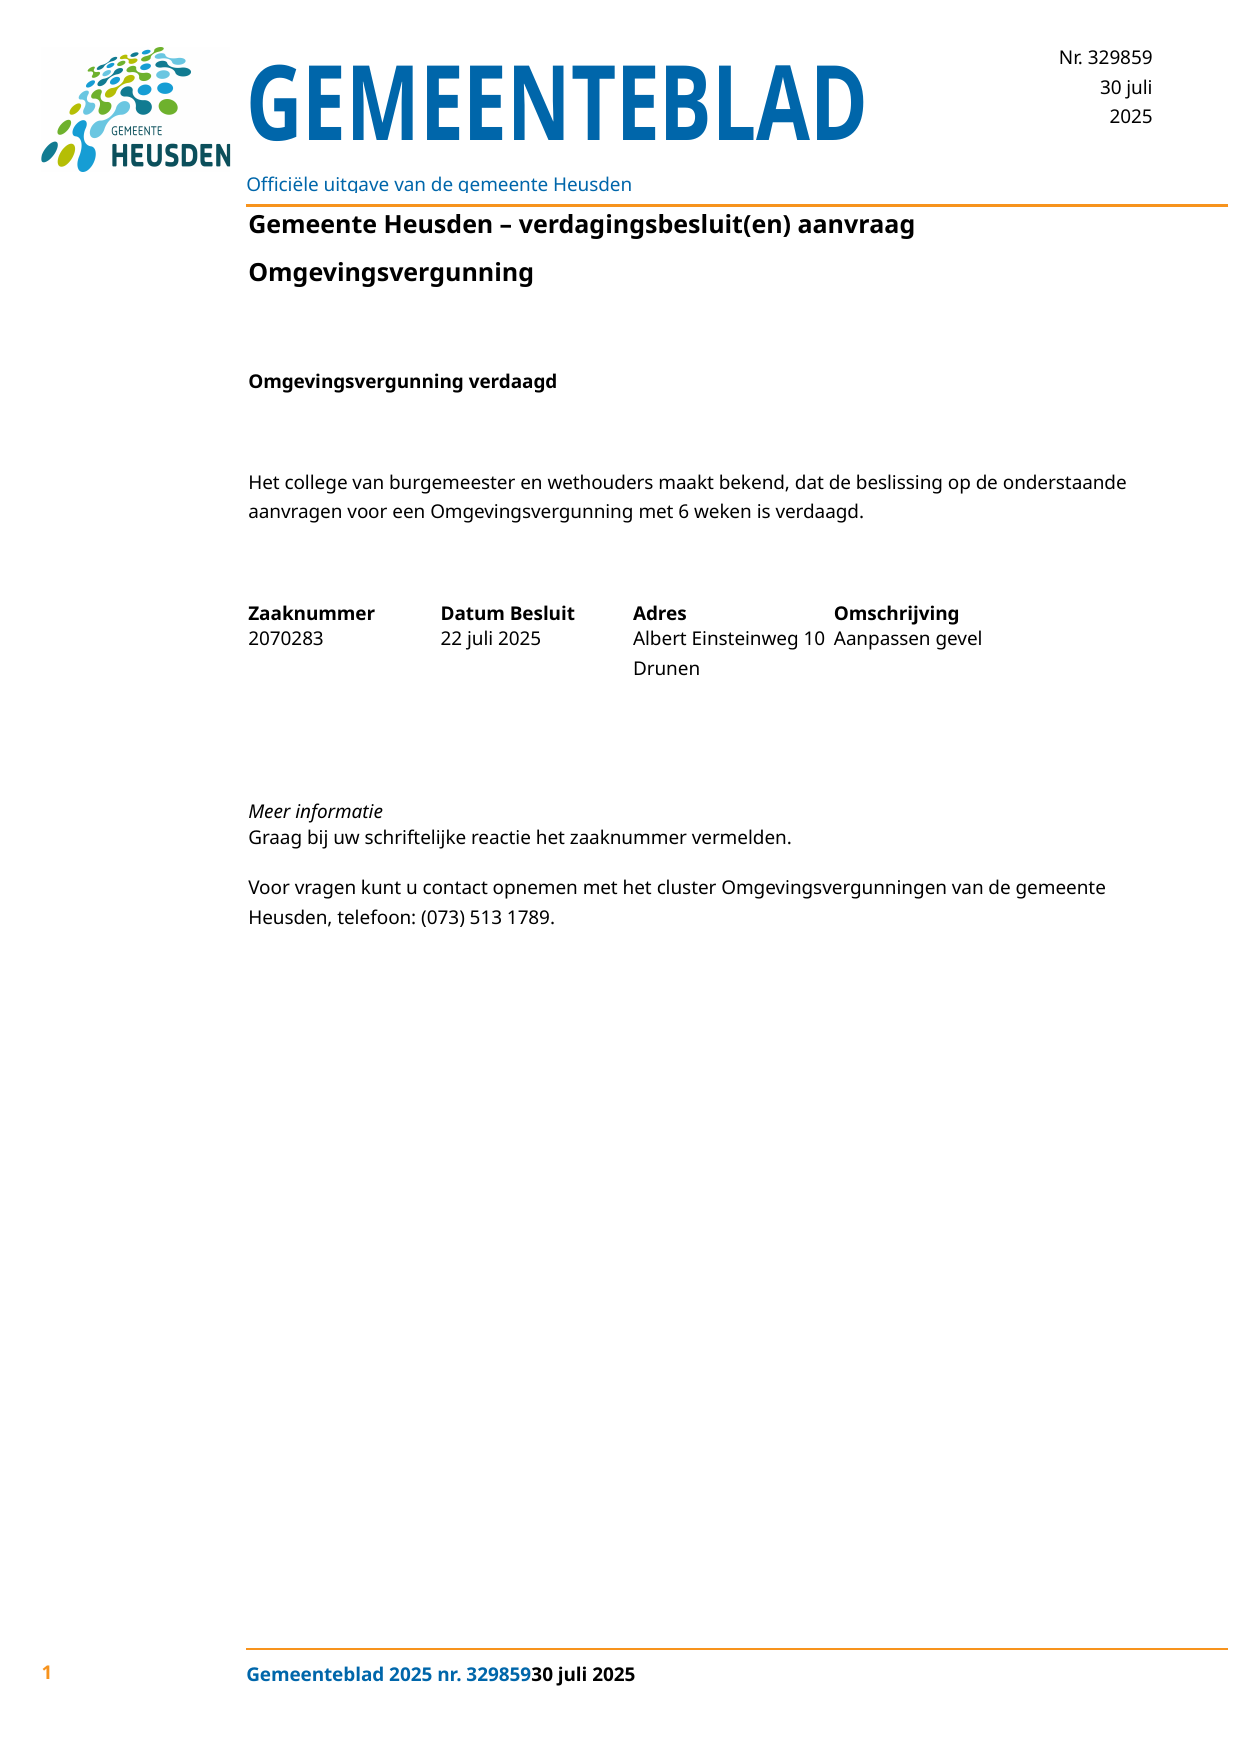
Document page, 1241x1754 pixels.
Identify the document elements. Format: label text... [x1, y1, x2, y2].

picture [41, 47, 231, 172]
text Graag bij uw schriftelijke reactie het zaaknummer vermelden. [248, 824, 1152, 850]
text Het college van burgemeester en wethouders maakt bekend, dat de beslissing op de onderstaande aanvragen voor een Omgevingsvergunning met 6 weken is verdaagd. [248, 469, 1152, 524]
table_header Datum Besluit [440, 600, 633, 625]
table_cell 22 juli 2025 [440, 625, 633, 681]
table_cell Albert Einsteinweg 10 Drunen [633, 625, 834, 681]
text Meer informatie [248, 798, 1152, 824]
table_cell Aanpassen gevel [834, 625, 1152, 681]
text Omgevingsvergunning verdaagd [248, 368, 1152, 394]
text Gemeente Heusden – verdagingsbesluit(en) aanvraag Omgevingsvergunning [248, 207, 1152, 288]
table_header Adres [633, 600, 834, 625]
table_header Zaaknummer [248, 600, 440, 625]
table_header Omschrijving [834, 600, 1152, 625]
text Voor vragen kunt u contact opnemen met het cluster Omgevingsvergunningen van de gemeente Heusden, telefoon: (073) 513 1789. [248, 874, 1152, 930]
table_cell 2070283 [248, 625, 440, 681]
